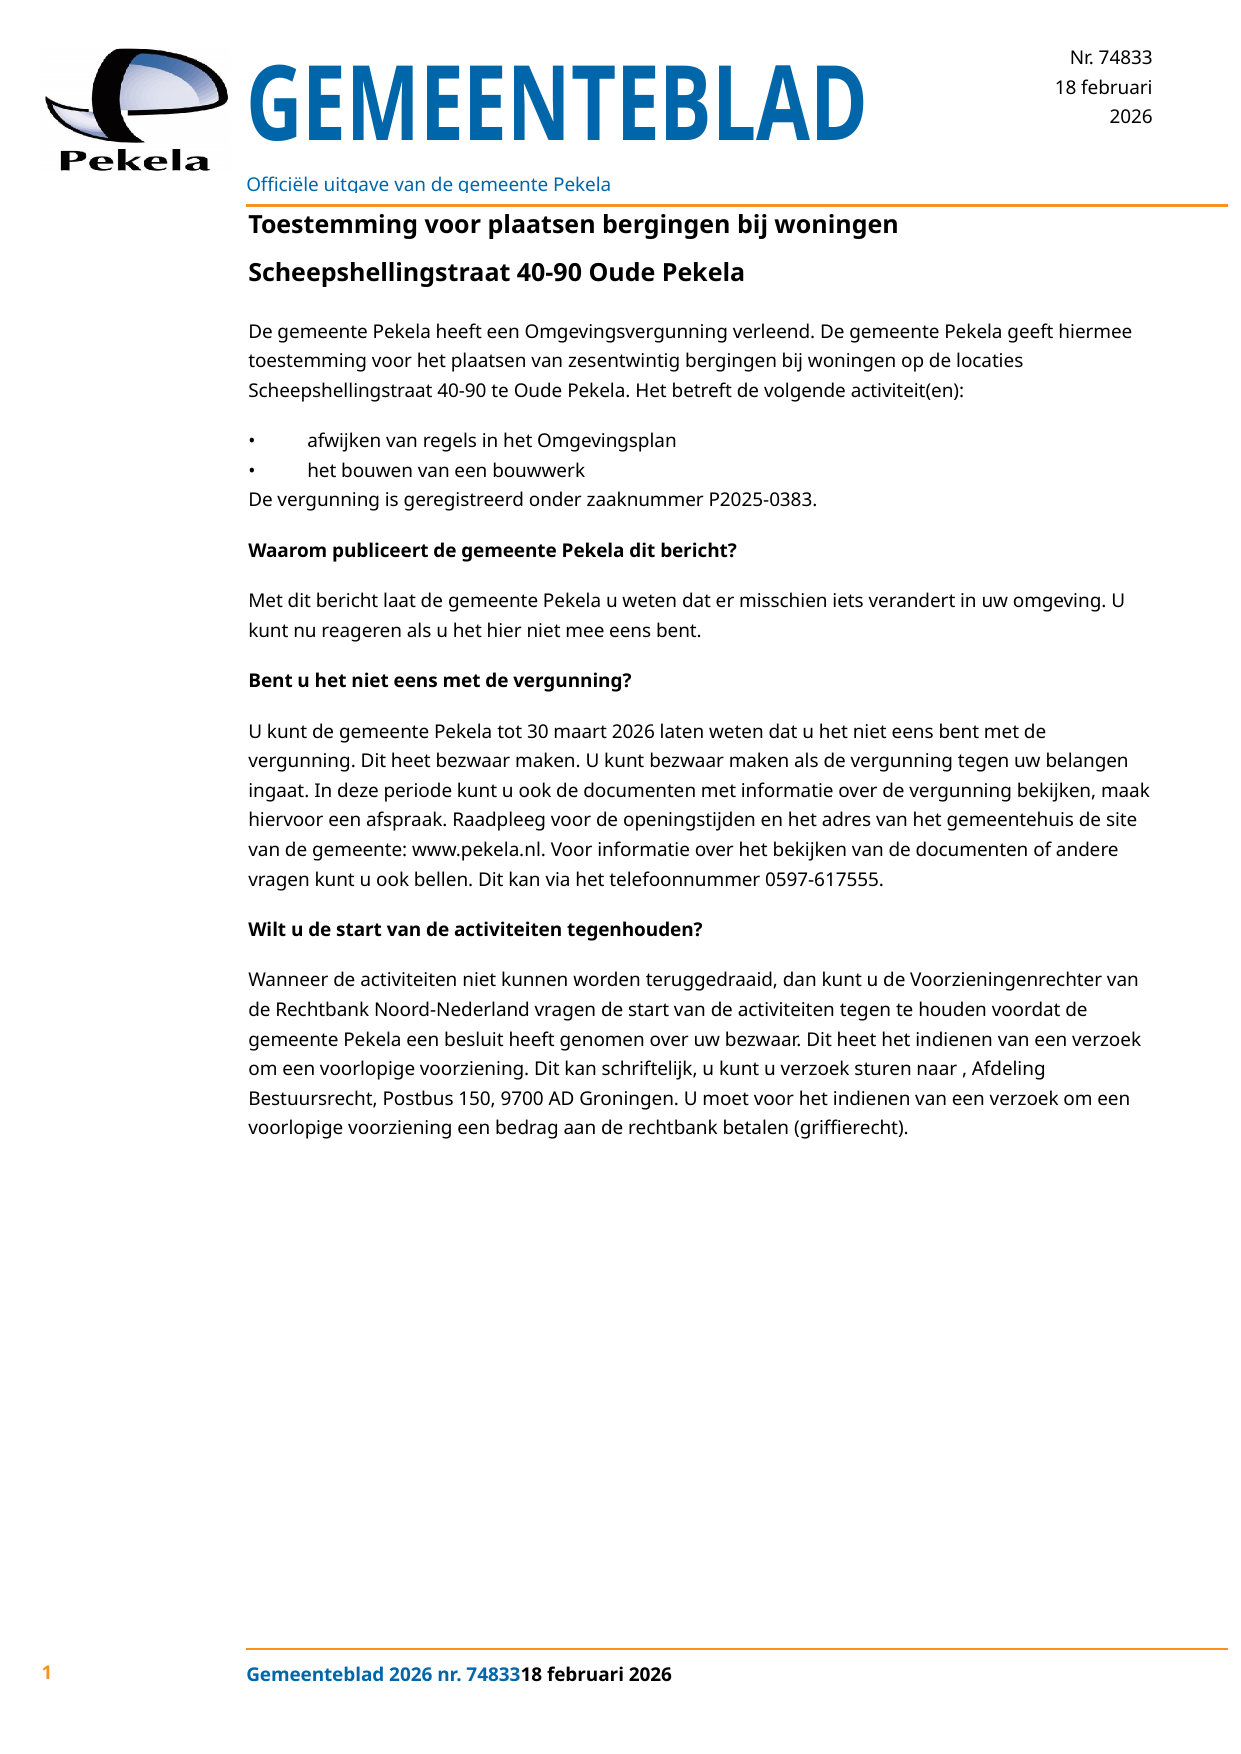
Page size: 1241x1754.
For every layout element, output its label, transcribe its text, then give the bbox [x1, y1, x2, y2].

text Wanneer de activiteiten niet kunnen worden teruggedraaid, dan kunt u de Voorzieningenrechter van de Rechtbank Noord-Nederland vragen de start van de activiteiten tegen te houden voordat de gemeente Pekela een besluit heeft genomen over uw bezwaar. Dit heet het indienen van een verzoek om een voorlopige voorziening. Dit kan schriftelijk, u kunt u verzoek sturen naar , Afdeling Bestuursrecht, Postbus 150, 9700 AD Groningen. U moet voor het indienen van een verzoek om een voorlopige voorziening een bedrag aan de rechtbank betalen (griffierecht). [248, 967, 1152, 1140]
text De gemeente Pekela heeft een Omgevingsvergunning verleend. De gemeente Pekela geeft hiermee toestemming voor het plaatsen van zesentwintig bergingen bij woningen op de locaties Scheepshellingstraat 40-90 te Oude Pekela. Het betreft de volgende activiteit(en): [248, 318, 1152, 403]
text Met dit bericht laat de gemeente Pekela u weten dat er misschien iets verandert in uw omgeving. U kunt nu reageren als u het hier niet mee eens bent. [248, 587, 1152, 643]
list het bouwen van een bouwwerk [248, 457, 1152, 483]
text Bent u het niet eens met de vergunning? [248, 667, 1152, 693]
text Toestemming voor plaatsen bergingen bij woningen Scheepshellingstraat 40-90 Oude Pekela [248, 207, 1152, 288]
text U kunt de gemeente Pekela tot 30 maart 2026 laten weten dat u het niet eens bent met de vergunning. Dit heet bezwaar maken. U kunt bezwaar maken als de vergunning tegen uw belangen ingaat. In deze periode kunt u ook de documenten met informatie over de vergunning bekijken, maak hiervoor een afspraak. Raadpleeg voor de openingstijden en het adres van het gemeentehuis de site van de gemeente: www.pekela.nl. Voor informatie over het bekijken van de documenten of andere vragen kunt u ook bellen. Dit kan via het telefoonnummer 0597-617555. [248, 718, 1152, 892]
list afwijken van regels in het Omgevingsplan [248, 427, 1152, 453]
picture [41, 47, 231, 172]
text De vergunning is geregistreerd onder zaaknummer P2025-0383. [248, 487, 1152, 512]
text Waarom publiceert de gemeente Pekela dit bericht? [248, 537, 1152, 563]
text Wilt u de start van de activiteiten tegenhouden? [248, 916, 1152, 942]
